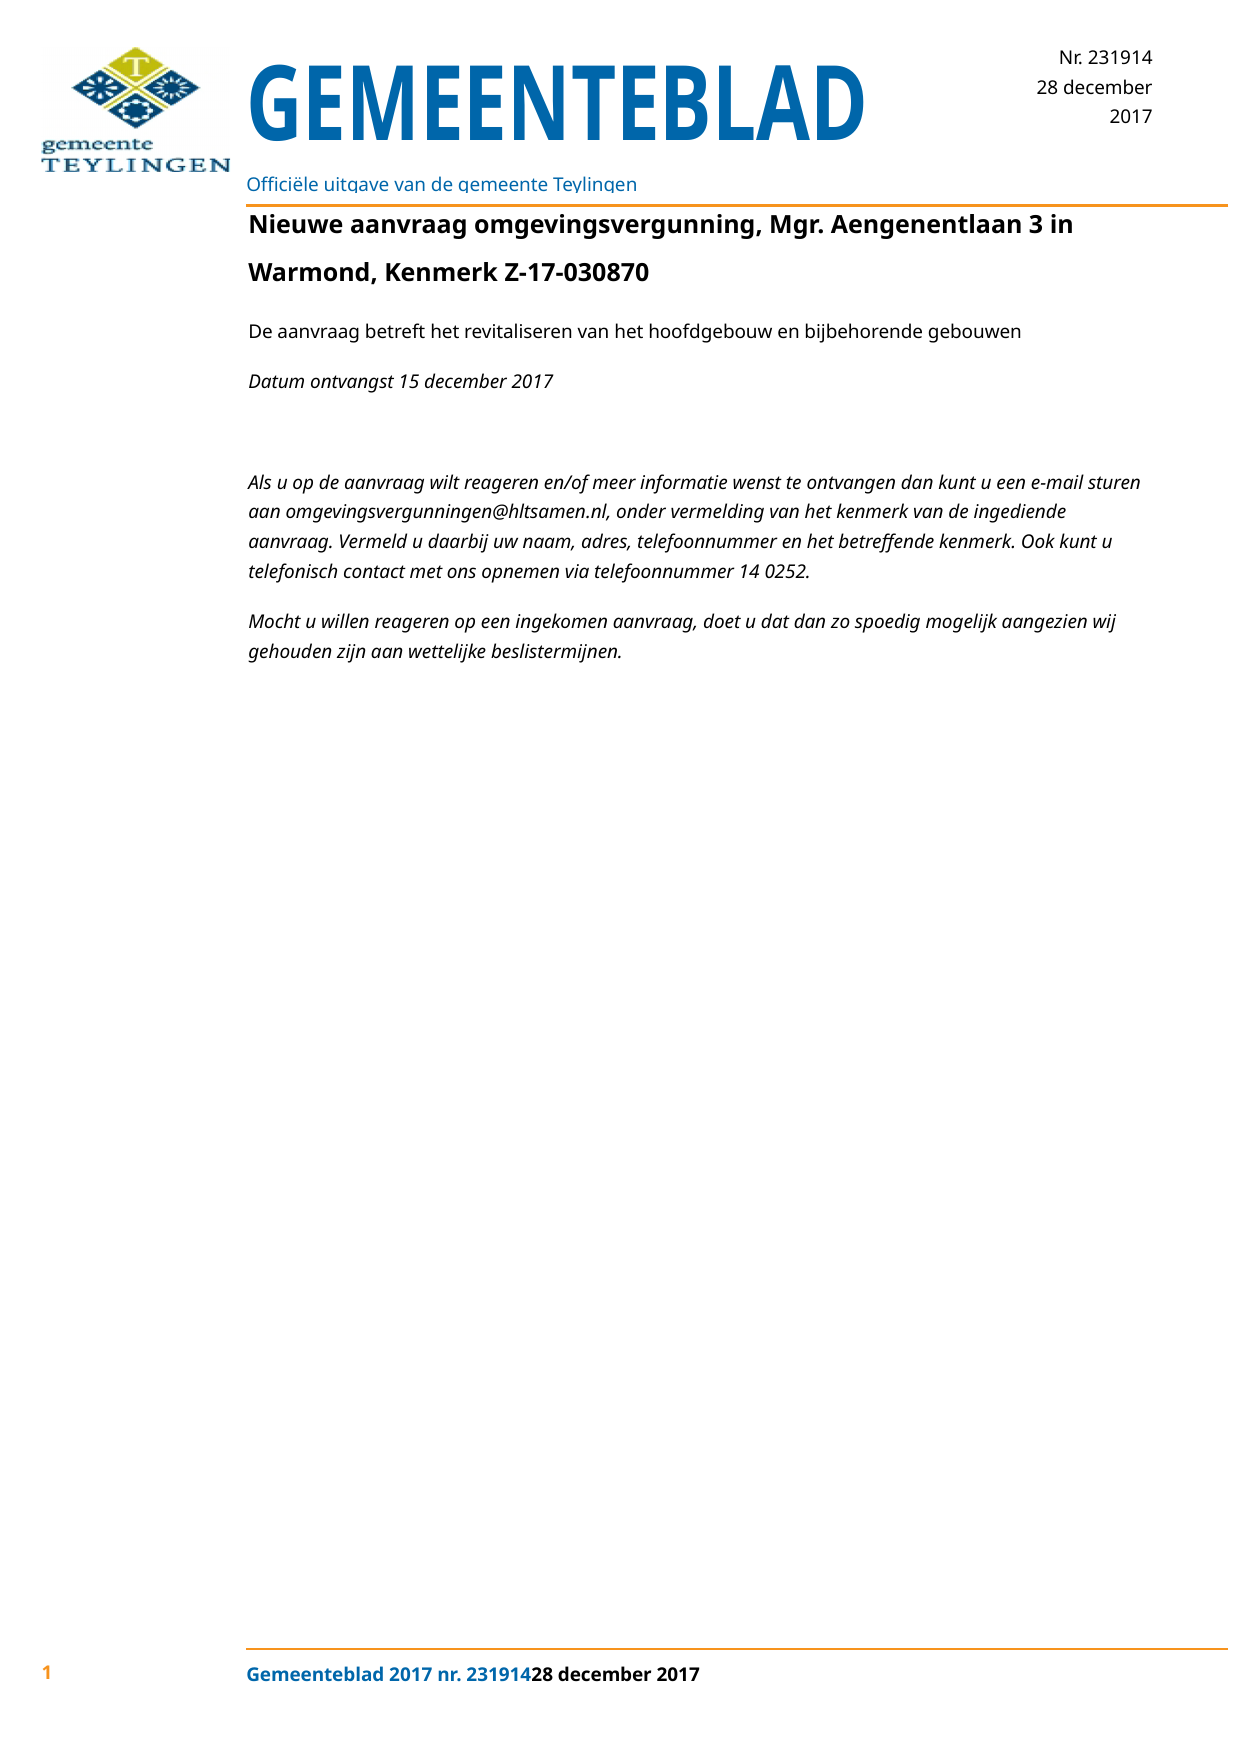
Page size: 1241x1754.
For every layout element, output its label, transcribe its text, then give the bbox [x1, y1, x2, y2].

text Nieuwe aanvraag omgevingsvergunning, Mgr. Aengenentlaan 3 in Warmond, Kenmerk Z-17-030870 [248, 207, 1152, 288]
text Datum ontvangst 15 december 2017 [248, 368, 1152, 394]
text Mocht u willen reageren op een ingekomen aanvraag, doet u dat dan zo spoedig mogelijk aangezien wij gehouden zijn aan wettelijke beslistermijnen. [248, 608, 1152, 664]
picture [41, 47, 231, 172]
text Als u op de aanvraag wilt reageren en/of meer informatie wenst te ontvangen dan kunt u een e-mail sturen aan omgevingsvergunningen@hltsamen.nl, onder vermelding van het kenmerk van de ingediende aanvraag. Vermeld u daarbij uw naam, adres, telefoonnummer en het betreffende kenmerk. Ook kunt u telefonisch contact met ons opnemen via telefoonnummer 14 0252. [248, 469, 1152, 584]
text De aanvraag betreft het revitaliseren van het hoofdgebouw en bijbehorende gebouwen [248, 318, 1152, 344]
